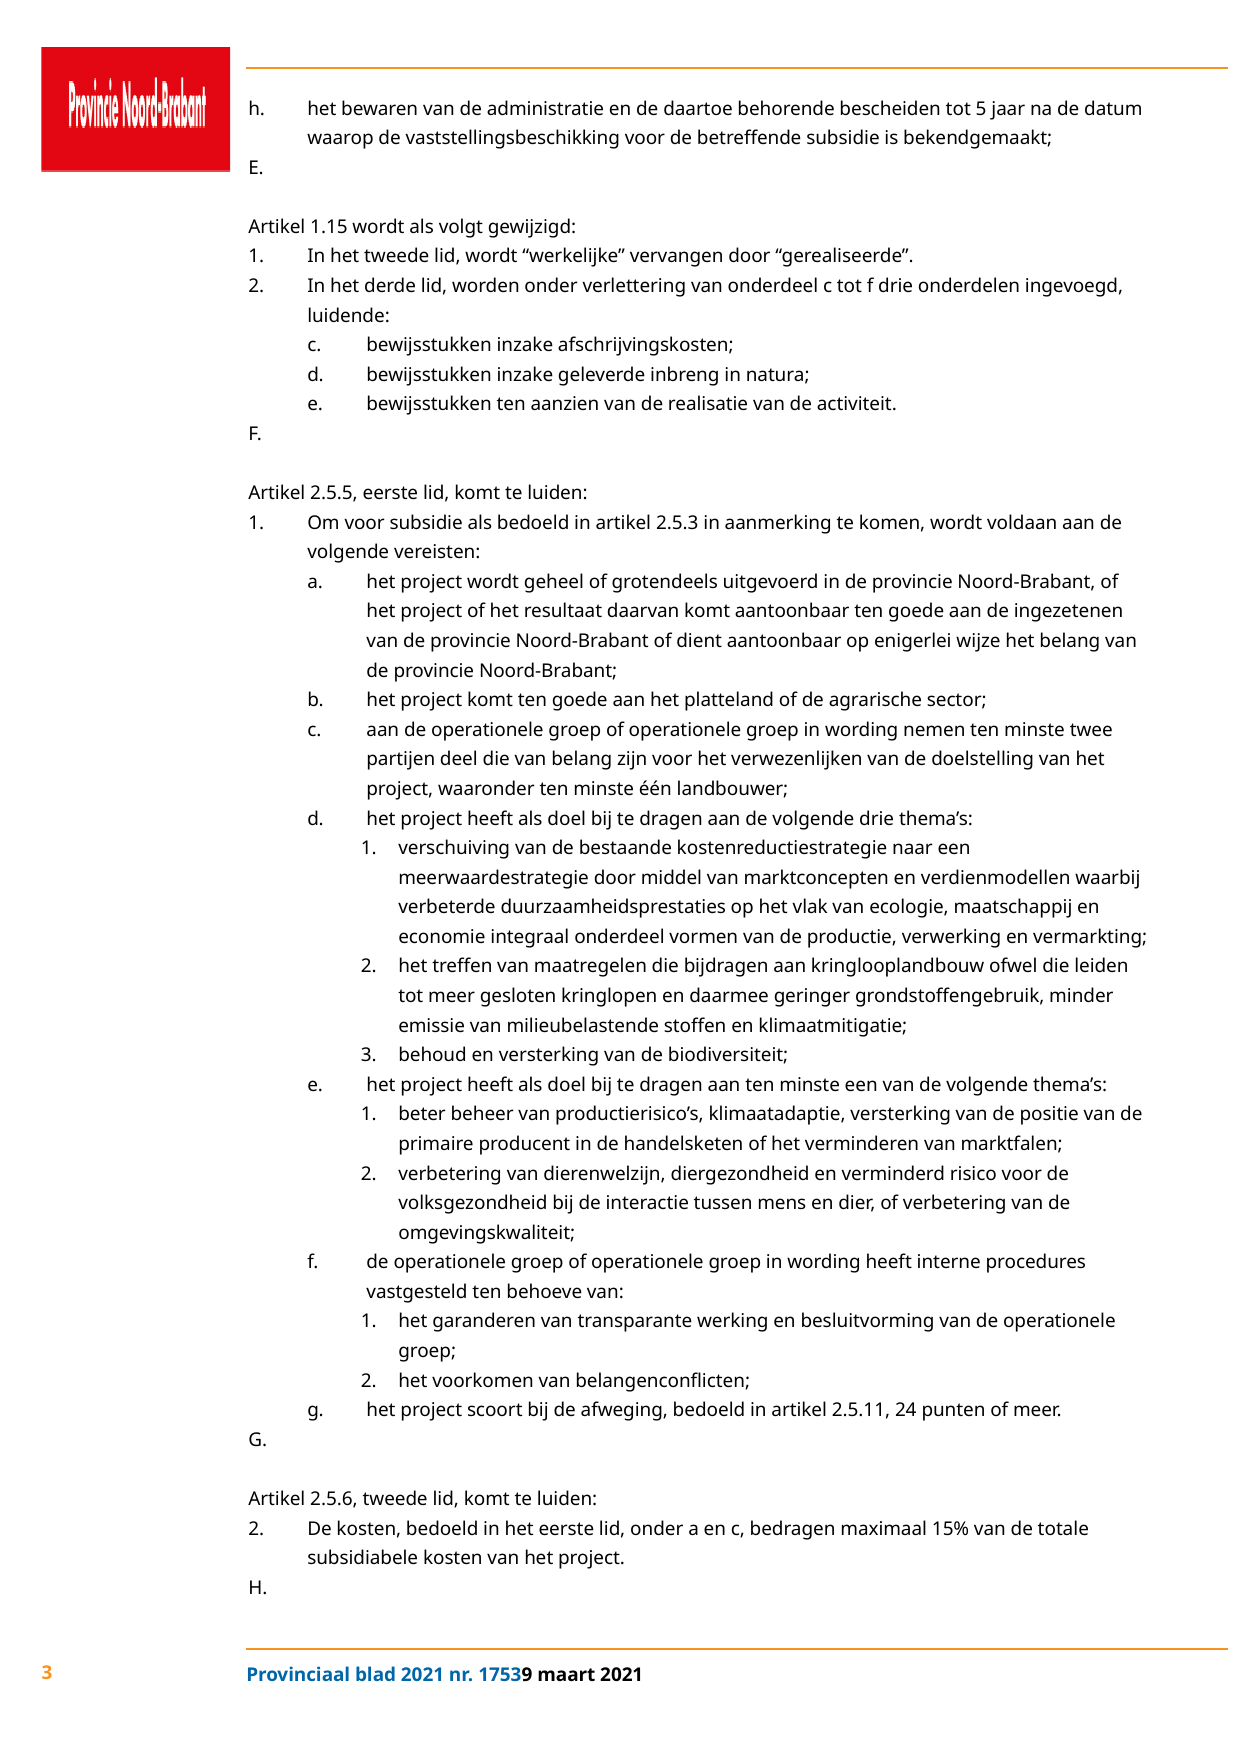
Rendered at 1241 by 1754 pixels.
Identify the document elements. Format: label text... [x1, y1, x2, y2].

list het project heeft als doel bij te dragen aan de volgende drie thema’s: [307, 805, 1152, 831]
text H. [248, 1574, 1152, 1600]
list bewijsstukken inzake geleverde inbreng in natura; [307, 361, 1152, 387]
list bewijsstukken ten aanzien van de realisatie van de activiteit. [307, 391, 1152, 416]
list In het tweede lid, wordt “werkelijke” vervangen door “gerealiseerde”. [248, 243, 1152, 268]
list het voorkomen van belangenconflicten; [361, 1367, 1152, 1393]
list bewijsstukken inzake afschrijvingskosten; [307, 331, 1152, 357]
list verbetering van dierenwelzijn, diergezondheid en verminderd risico voor de volksgezondheid bij de interactie tussen mens en dier, of verbetering van de omgevingskwaliteit; [361, 1160, 1152, 1245]
list het project scoort bij de afweging, bedoeld in artikel 2.5.11, 24 punten of meer. [307, 1396, 1152, 1422]
list de operationele groep of operationele groep in wording heeft interne procedures vastgesteld ten behoeve van: [307, 1248, 1152, 1304]
text G. [248, 1426, 1152, 1452]
list Om voor subsidie als bedoeld in artikel 2.5.3 in aanmerking te komen, wordt voldaan aan de volgende vereisten: [248, 509, 1152, 564]
text F. [248, 420, 1152, 446]
list het project komt ten goede aan het platteland of de agrarische sector; [307, 686, 1152, 712]
picture [41, 47, 231, 172]
list het project wordt geheel of grotendeels uitgevoerd in de provincie Noord-Brabant, of het project of het resultaat daarvan komt aantoonbaar ten goede aan de ingezetenen van de provincie Noord-Brabant of dient aantoonbaar op enigerlei wijze het belang van de provincie Noord-Brabant; [307, 568, 1152, 683]
list beter beheer van productierisico’s, klimaatadaptie, versterking van de positie van de primaire producent in de handelsketen of het verminderen van marktfalen; [361, 1101, 1152, 1156]
list aan de operationele groep of operationele groep in wording nemen ten minste twee partijen deel die van belang zijn voor het verwezenlijken van de doelstelling van het project, waaronder ten minste één landbouwer; [307, 716, 1152, 801]
list het project heeft als doel bij te dragen aan ten minste een van de volgende thema’s: [307, 1071, 1152, 1097]
list het bewaren van de administratie en de daartoe behorende bescheiden tot 5 jaar na de datum waarop de vaststellingsbeschikking voor de betreffende subsidie is bekendgemaakt; [248, 95, 1152, 150]
list het treffen van maatregelen die bijdragen aan kringlooplandbouw ofwel die leiden tot meer gesloten kringlopen en daarmee geringer grondstoffengebruik, minder emissie van milieubelastende stoffen en klimaatmitigatie; [361, 953, 1152, 1038]
list verschuiving van de bestaande kostenreductiestrategie naar een meerwaardestrategie door middel van marktconcepten en verdienmodellen waarbij verbeterde duurzaamheidsprestaties op het vlak van ecologie, maatschappij en economie integraal onderdeel vormen van de productie, verwerking en vermarkting; [361, 834, 1152, 949]
text Artikel 2.5.5, eerste lid, komt te luiden: [248, 479, 1152, 505]
list In het derde lid, worden onder verlettering van onderdeel c tot f drie onderdelen ingevoegd, luidende: [248, 272, 1152, 328]
text Artikel 2.5.6, tweede lid, komt te luiden: [248, 1485, 1152, 1511]
text E. [248, 154, 1152, 180]
list De kosten, bedoeld in het eerste lid, onder a en c, bedragen maximaal 15% van de totale subsidiabele kosten van het project. [248, 1515, 1152, 1570]
list het garanderen van transparante werking en besluitvorming van de operationele groep; [361, 1308, 1152, 1363]
text Artikel 1.15 wordt als volgt gewijzigd: [248, 213, 1152, 239]
list behoud en versterking van de biodiversiteit; [361, 1041, 1152, 1067]
